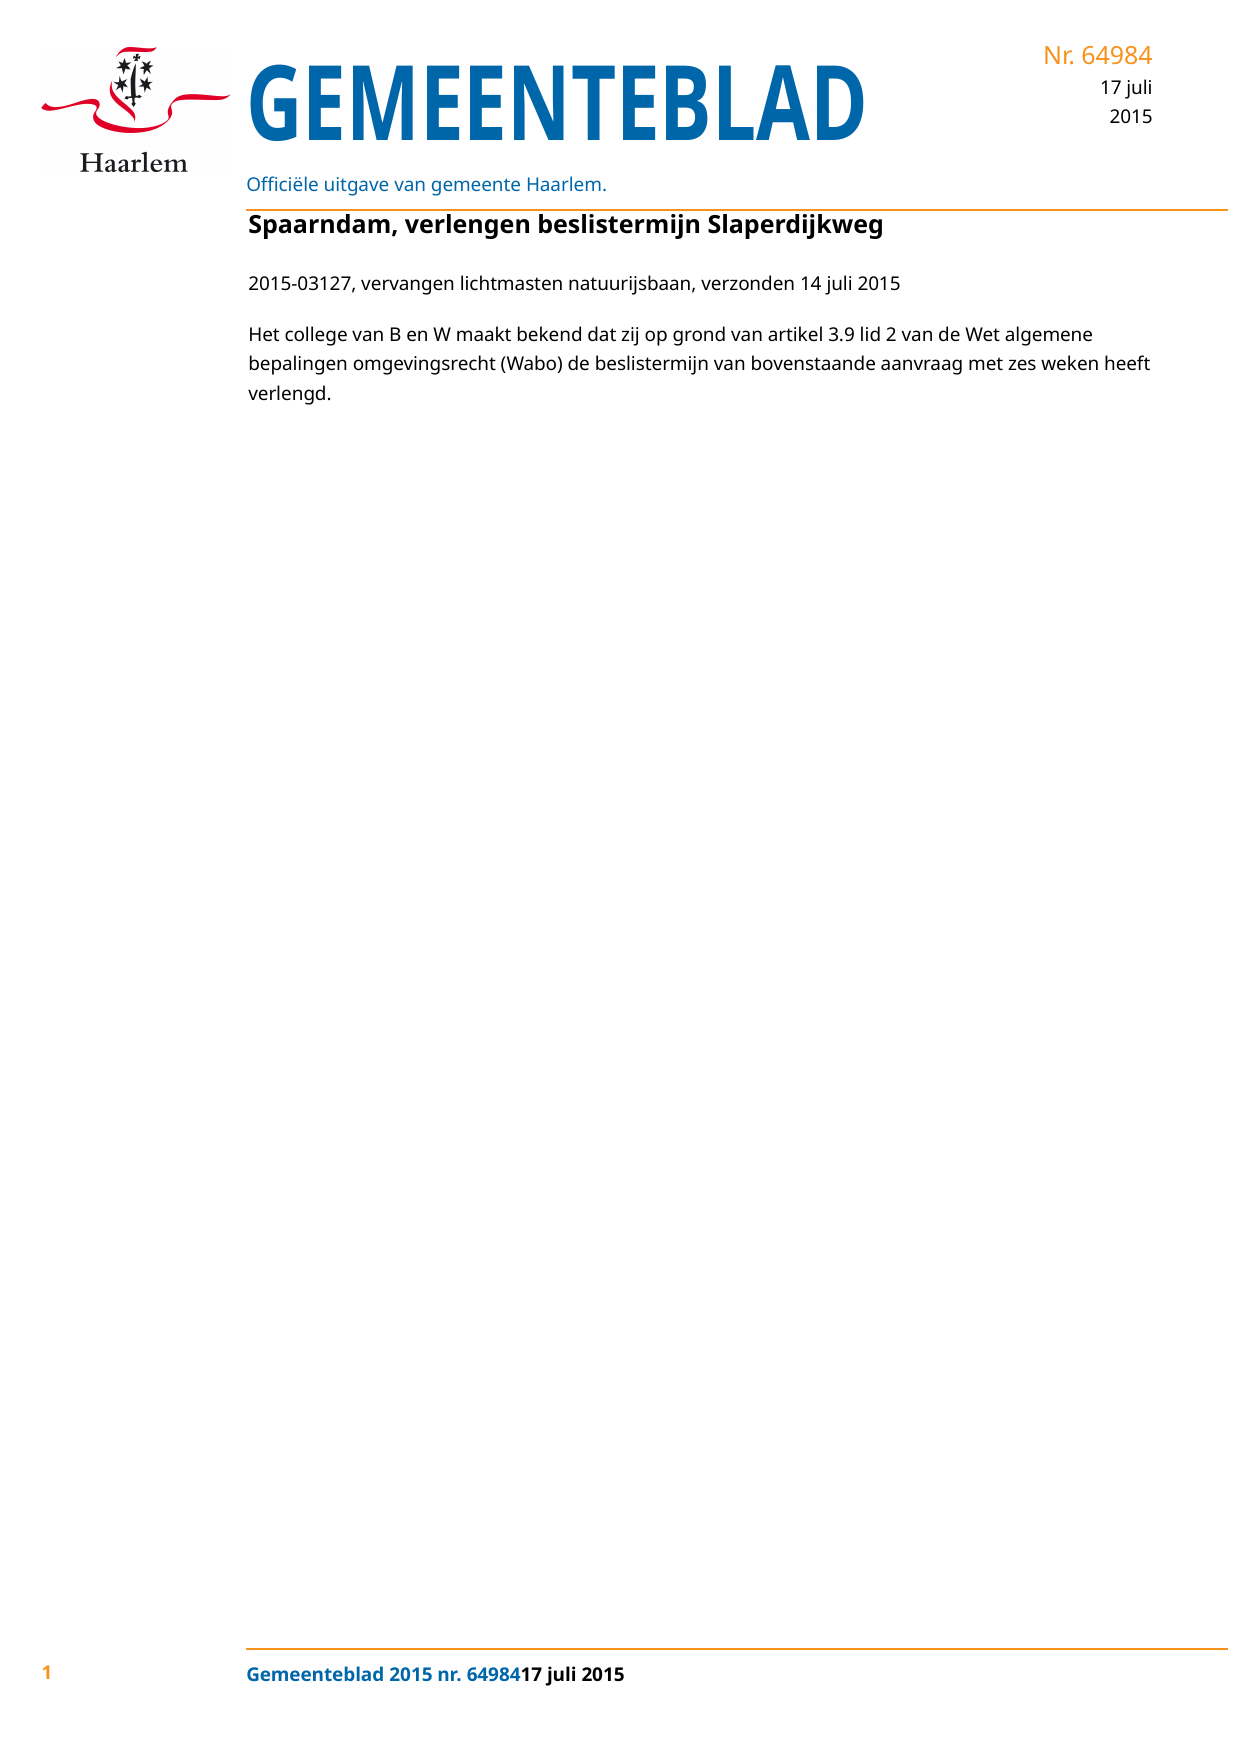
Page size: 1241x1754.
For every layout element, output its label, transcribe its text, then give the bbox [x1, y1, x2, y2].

text Het college van B en W maakt bekend dat zij op grond van artikel 3.9 lid 2 van de Wet algemene bepalingen omgevingsrecht (Wabo) de beslistermijn van bovenstaande aanvraag met zes weken heeft verlengd. [248, 321, 1152, 406]
text Spaarndam, verlengen beslistermijn Slaperdijkweg [248, 211, 1152, 241]
picture [41, 47, 231, 172]
text 2015-03127, vervangen lichtmasten natuurijsbaan, verzonden 14 juli 2015 [248, 270, 1152, 296]
